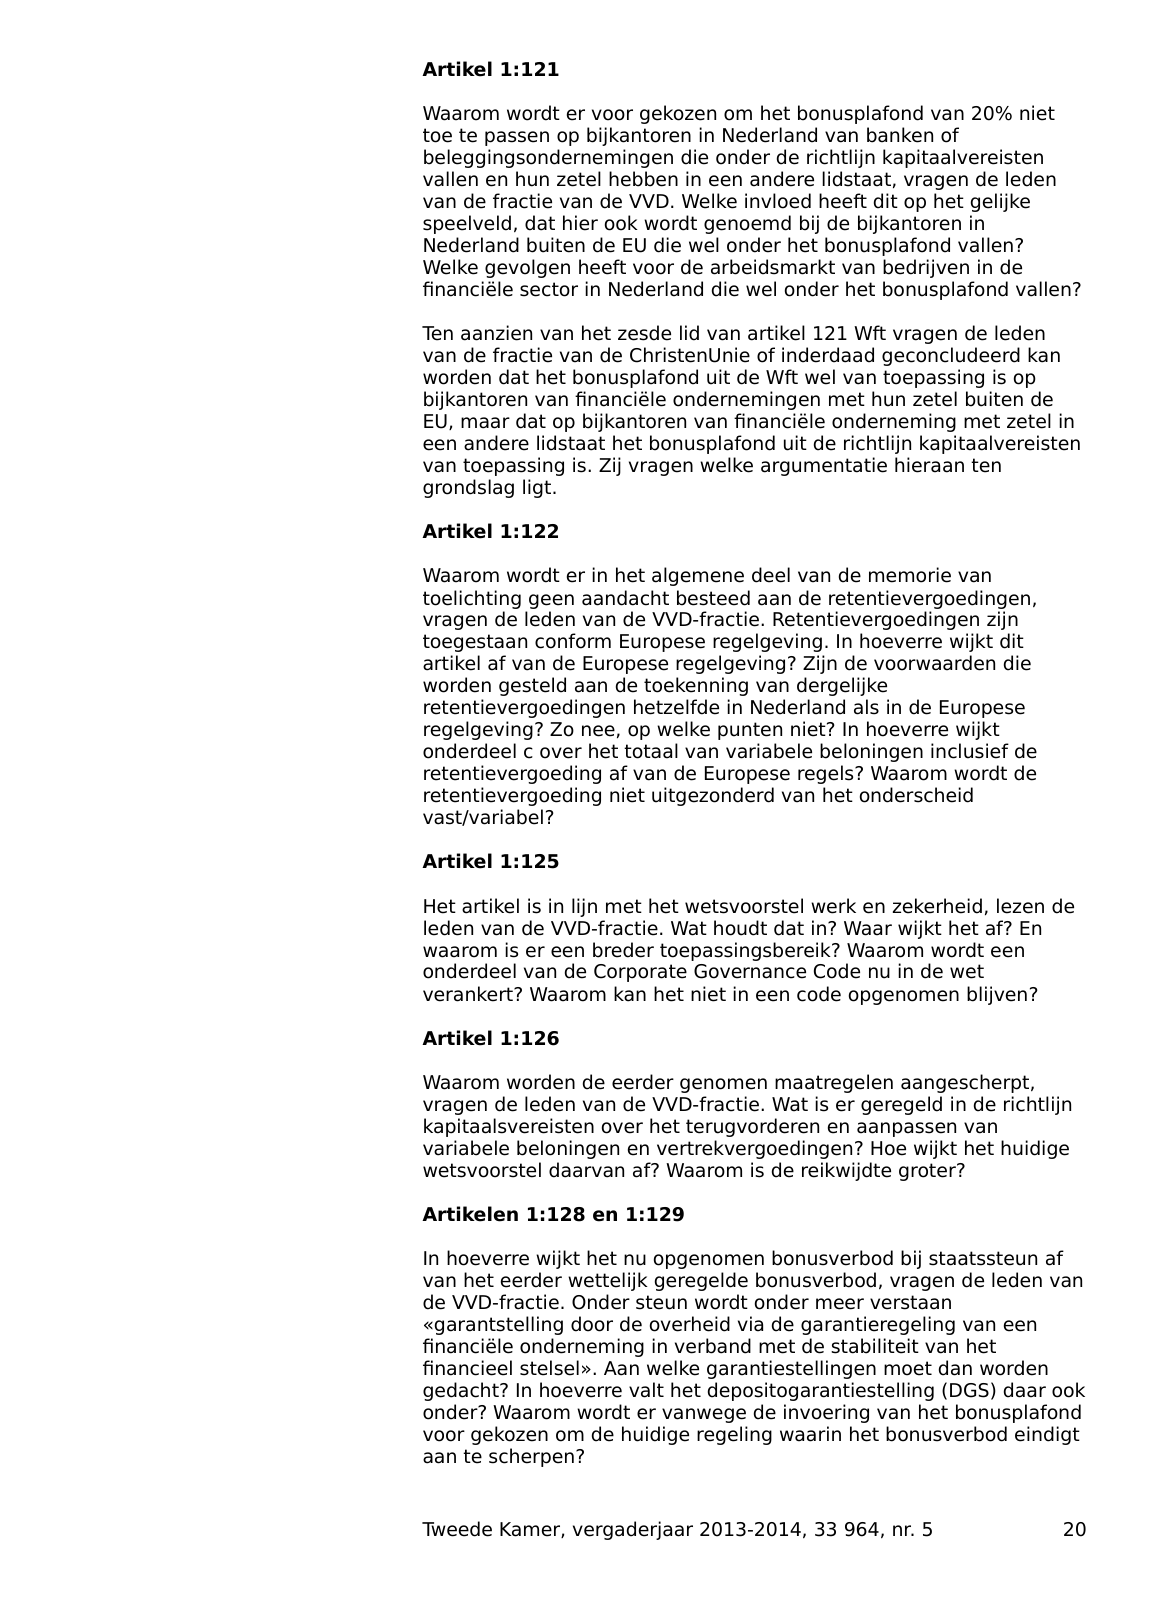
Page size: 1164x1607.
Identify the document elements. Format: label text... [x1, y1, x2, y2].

text In hoeverre wijkt het nu opgenomen bonusverbod bij staatssteun af van het eerder wettelijk geregelde bonusverbod, vragen de leden van de VVD-fractie. Onder steun wordt onder meer verstaan «garantstelling door de overheid via de garantieregeling van een financiële onderneming in verband met de stabiliteit van het financieel stelsel». Aan welke garantiestellingen moet dan worden gedacht? In hoeverre valt het depositogarantiestelling (DGS) daar ook onder? Waarom wordt er vanwege de invoering van het bonusplafond voor gekozen om de huidige regeling waarin het bonusverbod eindigt aan te scherpen? [422, 1248, 1087, 1468]
text Waarom wordt er voor gekozen om het bonusplafond van 20% niet toe te passen op bijkantoren in Nederland van banken of beleggingsondernemingen die onder de richtlijn kapitaalvereisten vallen en hun zetel hebben in een andere lidstaat, vragen de leden van de fractie van de VVD. Welke invloed heeft dit op het gelijke speelveld, dat hier ook wordt genoemd bij de bijkantoren in Nederland buiten de EU die wel onder het bonusplafond vallen? Welke gevolgen heeft voor de arbeidsmarkt van bedrijven in de financiële sector in Nederland die wel onder het bonusplafond vallen? [422, 103, 1087, 301]
text Ten aanzien van het zesde lid van artikel 121 Wft vragen de leden van de fractie van de ChristenUnie of inderdaad geconcludeerd kan worden dat het bonusplafond uit de Wft wel van toepassing is op bijkantoren van financiële ondernemingen met hun zetel buiten de EU, maar dat op bijkantoren van financiële onderneming met zetel in een andere lidstaat het bonusplafond uit de richtlijn kapitaalvereisten van toepassing is. Zij vragen welke argumentatie hieraan ten grondslag ligt. [422, 323, 1087, 499]
subtitle Artikel 1:122 [422, 521, 1087, 543]
text Waarom wordt er in het algemene deel van de memorie van toelichting geen aandacht besteed aan de retentievergoedingen, vragen de leden van de VVD-fractie. Retentievergoedingen zijn toegestaan conform Europese regelgeving. In hoeverre wijkt dit artikel af van de Europese regelgeving? Zijn de voorwaarden die worden gesteld aan de toekenning van dergelijke retentievergoedingen hetzelfde in Nederland als in de Europese regelgeving? Zo nee, op welke punten niet? In hoeverre wijkt onderdeel c over het totaal van variabele beloningen inclusief de retentievergoeding af van de Europese regels? Waarom wordt de retentievergoeding niet uitgezonderd van het onderscheid vast/variabel? [422, 565, 1087, 829]
subtitle Artikel 1:121 [422, 59, 1087, 81]
text Waarom worden de eerder genomen maatregelen aangescherpt, vragen de leden van de VVD-fractie. Wat is er geregeld in de richtlijn kapitaalsvereisten over het terugvorderen en aanpassen van variabele beloningen en vertrekvergoedingen? Hoe wijkt het huidige wetsvoorstel daarvan af? Waarom is de reikwijdte groter? [422, 1072, 1087, 1182]
text Het artikel is in lijn met het wetsvoorstel werk en zekerheid, lezen de leden van de VVD-fractie. Wat houdt dat in? Waar wijkt het af? En waarom is er een breder toepassingsbereik? Waarom wordt een onderdeel van de Corporate Governance Code nu in de wet verankert? Waarom kan het niet in een code opgenomen blijven? [422, 896, 1087, 1005]
subtitle Artikel 1:125 [422, 851, 1087, 873]
subtitle Artikel 1:126 [422, 1028, 1087, 1049]
subtitle Artikelen 1:128 en 1:129 [422, 1204, 1087, 1226]
